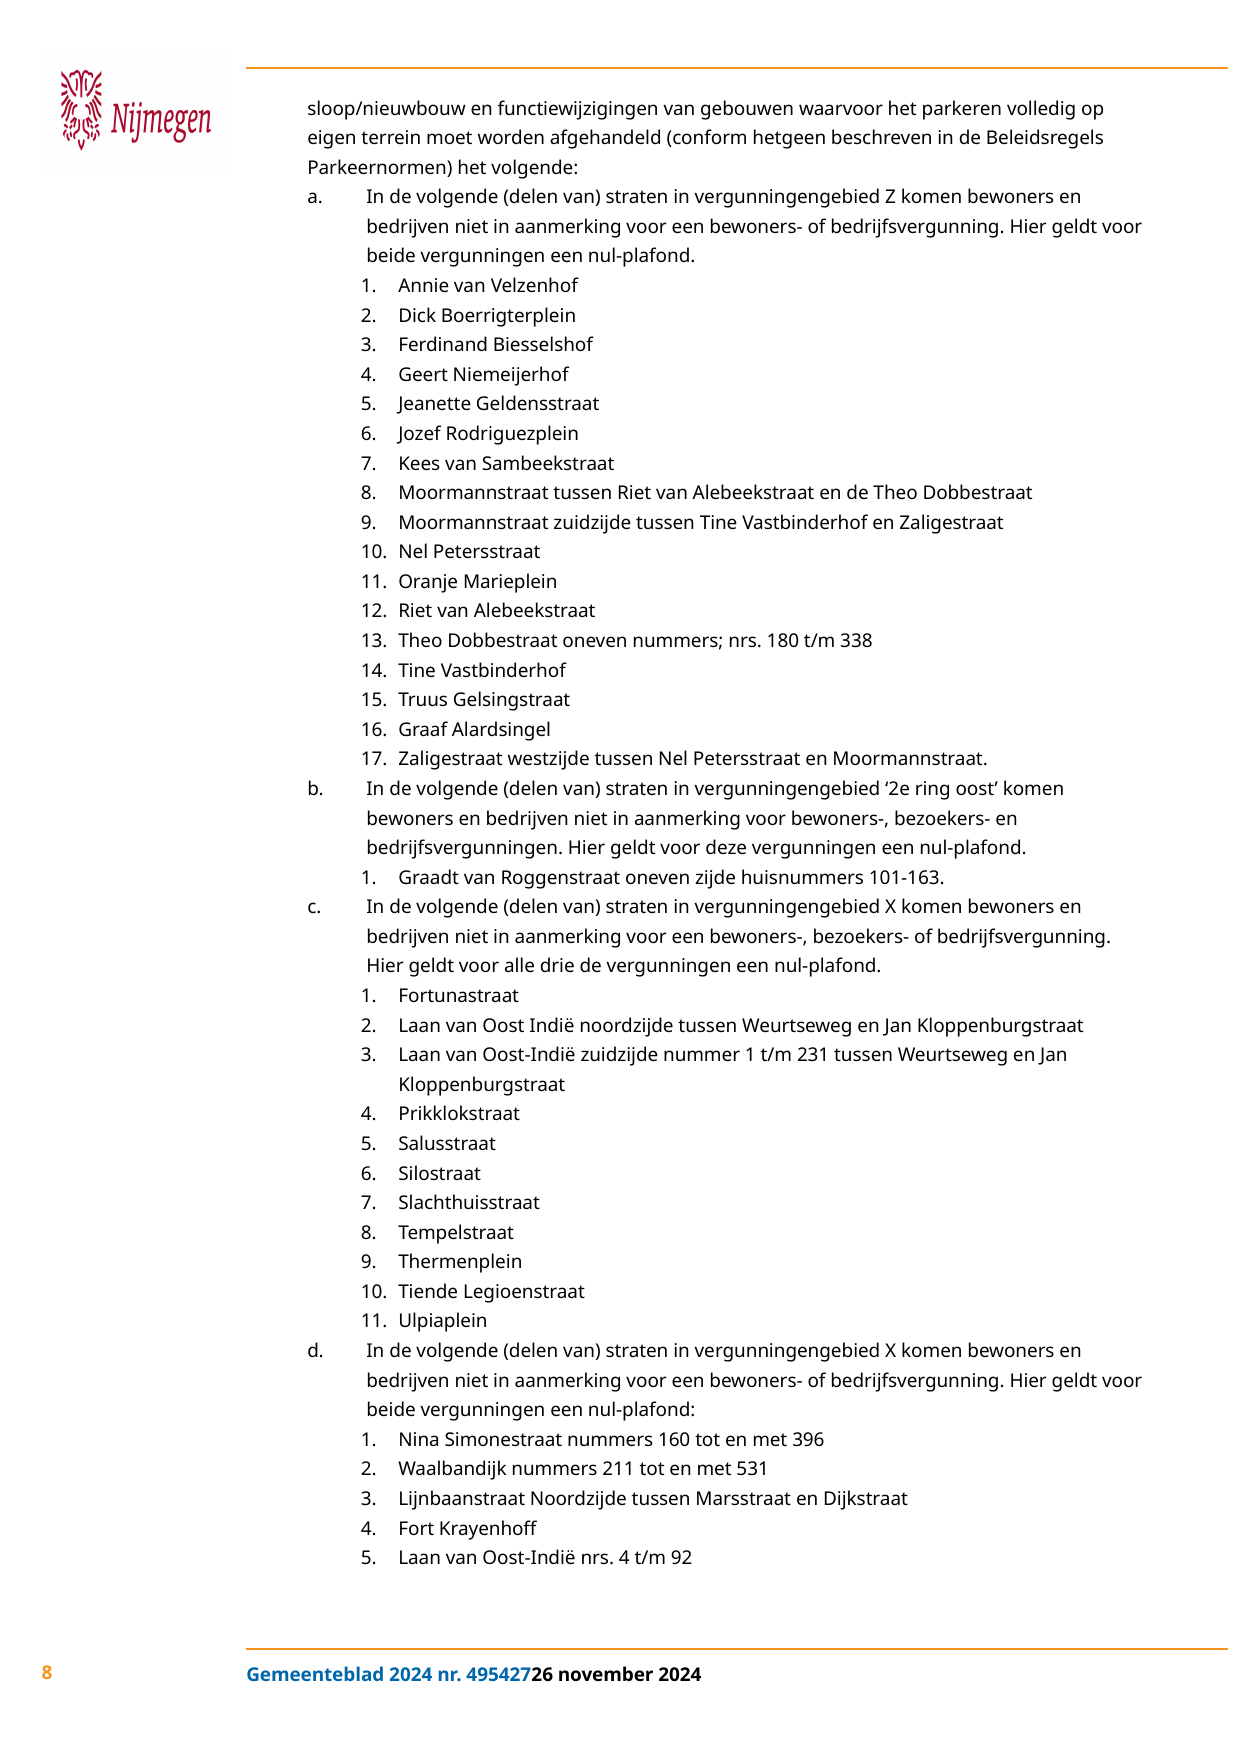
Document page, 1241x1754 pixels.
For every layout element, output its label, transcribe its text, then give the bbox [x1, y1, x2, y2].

list Nina Simonestraat nummers 160 tot en met 396 [361, 1426, 1152, 1452]
list Thermenplein [361, 1248, 1152, 1274]
list Graaf Alardsingel [361, 716, 1152, 742]
list Truus Gelsingstraat [361, 686, 1152, 712]
list Tempelstraat [361, 1219, 1152, 1245]
list Silostraat [361, 1160, 1152, 1186]
list Zaligestraat westzijde tussen Nel Petersstraat en Moormannstraat. [361, 746, 1152, 771]
list Fortunastraat [361, 982, 1152, 1008]
list Nel Petersstraat [361, 538, 1152, 564]
list Moormannstraat tussen Riet van Alebeekstraat en de Theo Dobbestraat [361, 479, 1152, 505]
list In de volgende (delen van) straten in vergunningengebied ‘2e ring oost’ komen bewoners en bedrijven niet in aanmerking voor bewoners-, bezoekers- en bedrijfsvergunningen. Hier geldt voor deze vergunningen een nul-plafond. [307, 775, 1152, 860]
list Prikklokstraat [361, 1101, 1152, 1126]
list In de volgende (delen van) straten in vergunningengebied Z komen bewoners en bedrijven niet in aanmerking voor een bewoners- of bedrijfsvergunning. Hier geldt voor beide vergunningen een nul-plafond. [307, 183, 1152, 268]
list Theo Dobbestraat oneven nummers; nrs. 180 t/m 338 [361, 627, 1152, 653]
list Laan van Oost-Indië zuidzijde nummer 1 t/m 231 tussen Weurtseweg en Jan Kloppenburgstraat [361, 1041, 1152, 1097]
list Graadt van Roggenstraat oneven zijde huisnummers 101-163. [361, 864, 1152, 890]
list Laan van Oost-Indië nrs. 4 t/m 92 [361, 1544, 1152, 1570]
list Waalbandijk nummers 211 tot en met 531 [361, 1456, 1152, 1481]
list Tiende Legioenstraat [361, 1278, 1152, 1304]
list Geert Niemeijerhof [361, 361, 1152, 387]
list Jeanette Geldensstraat [361, 391, 1152, 416]
list Ulpiaplein [361, 1308, 1152, 1333]
list Jozef Rodriguezplein [361, 420, 1152, 446]
list Salusstraat [361, 1130, 1152, 1156]
list Oranje Marieplein [361, 568, 1152, 594]
list In de volgende (delen van) straten in vergunningengebied X komen bewoners en bedrijven niet in aanmerking voor een bewoners-, bezoekers- of bedrijfsvergunning. Hier geldt voor alle drie de vergunningen een nul-plafond. [307, 893, 1152, 978]
list Tine Vastbinderhof [361, 657, 1152, 683]
list Laan van Oost Indië noordzijde tussen Weurtseweg en Jan Kloppenburgstraat [361, 1012, 1152, 1038]
picture [41, 47, 231, 172]
list sloop/nieuwbouw en functiewijzigingen van gebouwen waarvoor het parkeren volledig op eigen terrein moet worden afgehandeld (conform hetgeen beschreven in de Beleidsregels Parkeernormen) het volgende: [248, 95, 1152, 180]
list Lijnbaanstraat Noordzijde tussen Marsstraat en Dijkstraat [361, 1485, 1152, 1511]
list In de volgende (delen van) straten in vergunningengebied X komen bewoners en bedrijven niet in aanmerking voor een bewoners- of bedrijfsvergunning. Hier geldt voor beide vergunningen een nul-plafond: [307, 1337, 1152, 1422]
list Ferdinand Biesselshof [361, 331, 1152, 357]
list Riet van Alebeekstraat [361, 598, 1152, 623]
list Moormannstraat zuidzijde tussen Tine Vastbinderhof en Zaligestraat [361, 509, 1152, 535]
list Annie van Velzenhof [361, 272, 1152, 298]
list Dick Boerrigterplein [361, 302, 1152, 328]
list Kees van Sambeekstraat [361, 450, 1152, 476]
list Fort Krayenhoff [361, 1515, 1152, 1541]
list Slachthuisstraat [361, 1189, 1152, 1215]
